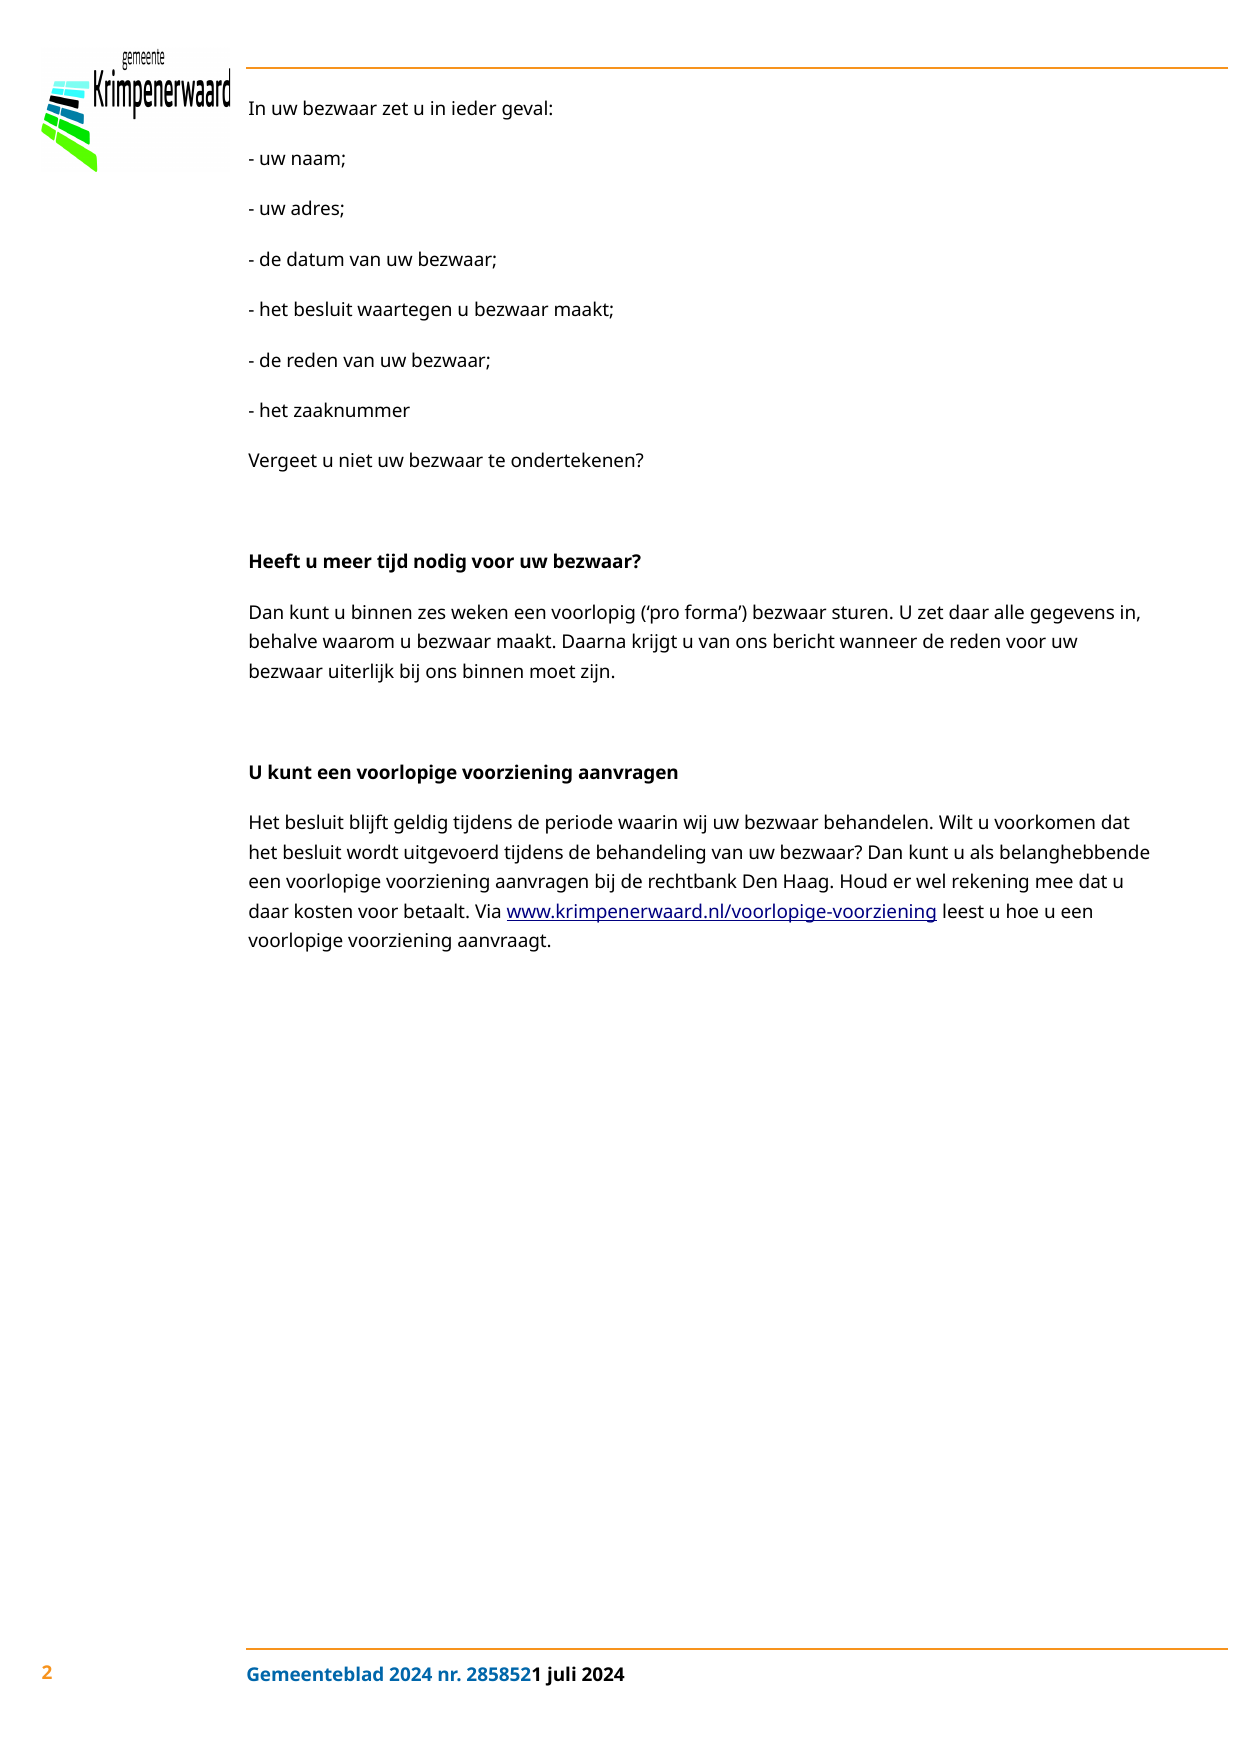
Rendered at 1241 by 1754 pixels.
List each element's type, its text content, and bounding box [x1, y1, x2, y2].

text - het zaaknummer [248, 397, 1152, 423]
text In uw bezwaar zet u in ieder geval: [248, 95, 1152, 121]
picture [41, 47, 231, 172]
text - de reden van uw bezwaar; [248, 347, 1152, 373]
text - het besluit waartegen u bezwaar maakt; [248, 296, 1152, 322]
text Het besluit blijft geldig tijdens de periode waarin wij uw bezwaar behandelen. Wilt u voorkomen dat het besluit wordt uitgevoerd tijdens de behandeling van uw bezwaar? Dan kunt u als belanghebbende een voorlopige voorziening aanvragen bij de rechtbank Den Haag. Houd er wel rekening mee dat u daar kosten voor betaalt. Via www.krimpenerwaard.nl/voorlopige-voorziening leest u hoe u een voorlopige voorziening aanvraagt. [248, 809, 1152, 953]
text - uw adres; [248, 196, 1152, 221]
text Vergeet u niet uw bezwaar te ondertekenen? [248, 448, 1152, 473]
text Heeft u meer tijd nodig voor uw bezwaar? [248, 548, 1152, 574]
text - uw naam; [248, 145, 1152, 171]
text - de datum van uw bezwaar; [248, 246, 1152, 272]
text Dan kunt u binnen zes weken een voorlopig (‘pro forma’) bezwaar sturen. U zet daar alle gegevens in, behalve waarom u bezwaar maakt. Daarna krijgt u van ons bericht wanneer de reden voor uw bezwaar uiterlijk bij ons binnen moet zijn. [248, 599, 1152, 684]
text U kunt een voorlopige voorziening aanvragen [248, 759, 1152, 785]
